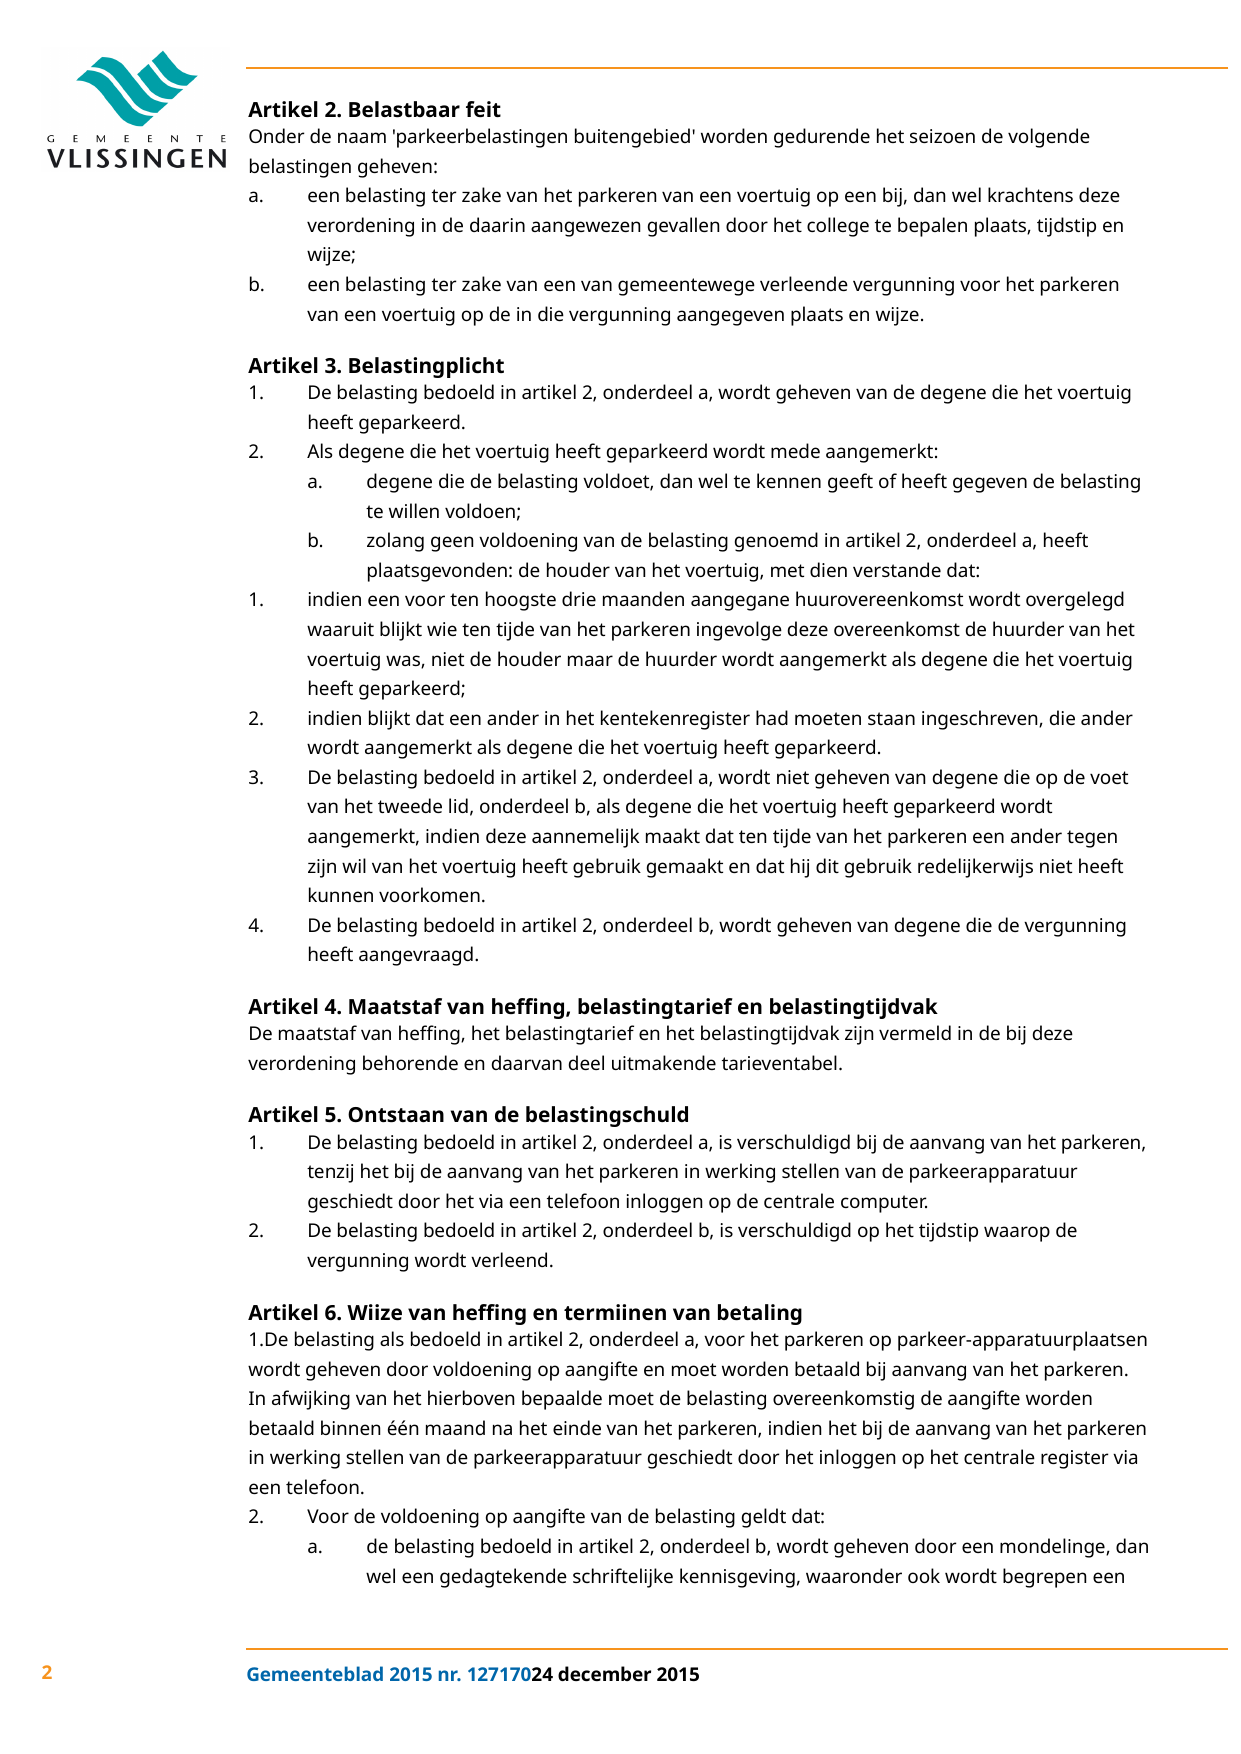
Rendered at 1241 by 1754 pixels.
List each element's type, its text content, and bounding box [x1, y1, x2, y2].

list degene die de belasting voldoet, dan wel te kennen geeft of heeft gegeven de belasting te willen voldoen; [307, 468, 1152, 524]
list De belasting bedoeld in artikel 2, onderdeel a, is verschuldigd bij de aanvang van het parkeren, tenzij het bij de aanvang van het parkeren in werking stellen van de parkeerapparatuur geschiedt door het via een telefoon inloggen op de centrale computer. [248, 1129, 1152, 1214]
list de belasting bedoeld in artikel 2, onderdeel b, wordt geheven door een mondelinge, dan wel een gedagtekende schriftelijke kennisgeving, waaronder ook wordt begrepen een [307, 1533, 1152, 1588]
text Artikel 5. Ontstaan van de belastingschuld [248, 1101, 1152, 1129]
text De maatstaf van heffing, het belastingtarief en het belastingtijdvak zijn vermeld in de bij deze verordening behorende en daarvan deel uitmakende tarieventabel. [248, 1021, 1152, 1076]
text Artikel 3. Belastingplicht [248, 351, 1152, 379]
text 1.De belasting als bedoeld in artikel 2, onderdeel a, voor het parkeren op parkeer-apparatuurplaatsen wordt geheven door voldoening op aangifte en moet worden betaald bij aanvang van het parkeren. [248, 1326, 1152, 1381]
list De belasting bedoeld in artikel 2, onderdeel a, wordt niet geheven van degene die op de voet van het tweede lid, onderdeel b, als degene die het voertuig heeft geparkeerd wordt aangemerkt, indien deze aannemelijk maakt dat ten tijde van het parkeren een ander tegen zijn wil van het voertuig heeft gebruik gemaakt en dat hij dit gebruik redelijkerwijs niet heeft kunnen voorkomen. [248, 764, 1152, 908]
list De belasting bedoeld in artikel 2, onderdeel b, is verschuldigd op het tijdstip waarop de vergunning wordt verleend. [248, 1218, 1152, 1273]
picture [41, 47, 231, 172]
list een belasting ter zake van het parkeren van een voertuig op een bij, dan wel krachtens deze verordening in de daarin aangewezen gevallen door het college te bepalen plaats, tijdstip en wijze; [248, 182, 1152, 267]
text In afwijking van het hierboven bepaalde moet de belasting overeenkomstig de aangifte worden betaald binnen één maand na het einde van het parkeren, indien het bij de aanvang van het parkeren in werking stellen van de parkeerapparatuur geschiedt door het inloggen op het centrale register via een telefoon. [248, 1385, 1152, 1500]
list indien blijkt dat een ander in het kentekenregister had moeten staan ingeschreven, die ander wordt aangemerkt als degene die het voertuig heeft geparkeerd. [248, 705, 1152, 760]
list De belasting bedoeld in artikel 2, onderdeel a, wordt geheven van de degene die het voertuig heeft geparkeerd. [248, 379, 1152, 435]
list een belasting ter zake van een van gemeentewege verleende vergunning voor het parkeren van een voertuig op de in die vergunning aangegeven plaats en wijze. [248, 271, 1152, 326]
list De belasting bedoeld in artikel 2, onderdeel b, wordt geheven van degene die de vergunning heeft aangevraagd. [248, 912, 1152, 967]
text Onder de naam 'parkeerbelastingen buitengebied' worden gedurende het seizoen de volgende belastingen geheven: [248, 123, 1152, 178]
list Voor de voldoening op aangifte van de belasting geldt dat: [248, 1504, 1152, 1529]
text Artikel 4. Maatstaf van heffing, belastingtarief en belastingtijdvak [248, 992, 1152, 1021]
list indien een voor ten hoogste drie maanden aangegane huurovereenkomst wordt overgelegd waaruit blijkt wie ten tijde van het parkeren ingevolge deze overeenkomst de huurder van het voertuig was, niet de houder maar de huurder wordt aangemerkt als degene die het voertuig heeft geparkeerd; [248, 587, 1152, 701]
list Als degene die het voertuig heeft geparkeerd wordt mede aangemerkt: [248, 439, 1152, 464]
text Artikel 6. Wiize van heffing en termiinen van betaling [248, 1298, 1152, 1326]
text Artikel 2. Belastbaar feit [248, 95, 1152, 123]
list zolang geen voldoening van de belasting genoemd in artikel 2, onderdeel a, heeft plaatsgevonden: de houder van het voertuig, met dien verstande dat: [307, 527, 1152, 583]
